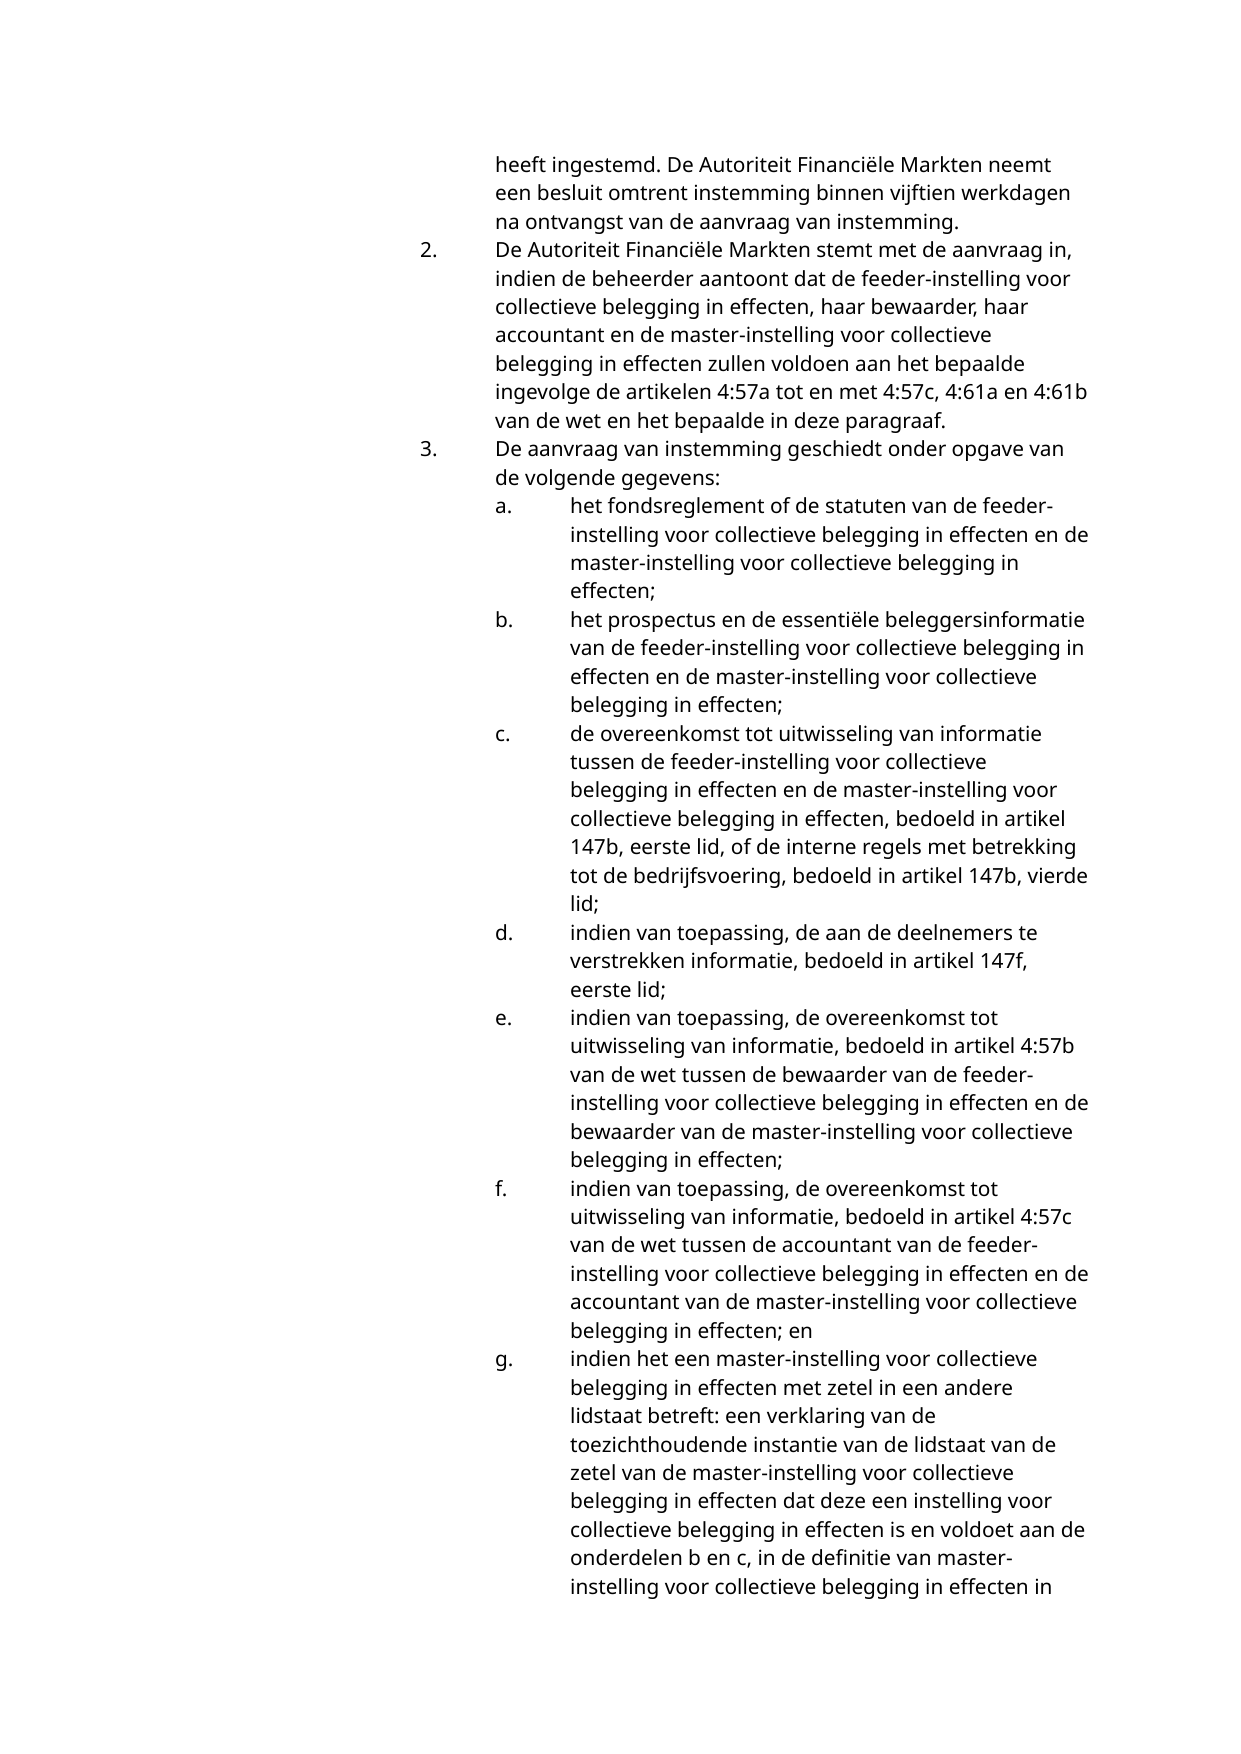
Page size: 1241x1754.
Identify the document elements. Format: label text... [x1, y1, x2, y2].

list het fondsreglement of de statuten van de feeder-instelling voor collectieve belegging in effecten en de master-instelling voor collectieve belegging in effecten; [495, 491, 1090, 605]
list indien van toepassing, de overeenkomst tot uitwisseling van informatie, bedoeld in artikel 4:57c van de wet tussen de accountant van de feeder-instelling voor collectieve belegging in effecten en de accountant van de master-instelling voor collectieve belegging in effecten; en [495, 1174, 1090, 1344]
list De Autoriteit Financiële Markten stemt met de aanvraag in, indien de beheerder aantoont dat de feeder-instelling voor collectieve belegging in effecten, haar bewaarder, haar accountant en de master-instelling voor collectieve belegging in effecten zullen voldoen aan het bepaalde ingevolge de artikelen 4:57a tot en met 4:57c, 4:61a en 4:61b van de wet en het bepaalde in deze paragraaf. [420, 235, 1090, 434]
list indien van toepassing, de overeenkomst tot uitwisseling van informatie, bedoeld in artikel 4:57b van de wet tussen de bewaarder van de feeder-instelling voor collectieve belegging in effecten en de bewaarder van de master-instelling voor collectieve belegging in effecten; [495, 1003, 1090, 1174]
list indien het een master-instelling voor collectieve belegging in effecten met zetel in een andere lidstaat betreft: een verklaring van de toezichthoudende instantie van de lidstaat van de zetel van de master-instelling voor collectieve belegging in effecten dat deze een instelling voor collectieve belegging in effecten is en voldoet aan de onderdelen b en c, in de definitie van master-instelling voor collectieve belegging in effecten in [495, 1344, 1090, 1600]
list de overeenkomst tot uitwisseling van informatie tussen de feeder-instelling voor collectieve belegging in effecten en de master-instelling voor collectieve belegging in effecten, bedoeld in artikel 147b, eerste lid, of de interne regels met betrekking tot de bedrijfsvoering, bedoeld in artikel 147b, vierde lid; [495, 719, 1090, 918]
list het prospectus en de essentiële beleggersinformatie van de feeder-instelling voor collectieve belegging in effecten en de master-instelling voor collectieve belegging in effecten; [495, 605, 1090, 719]
list heeft ingestemd. De Autoriteit Financiële Markten neemt een besluit omtrent instemming binnen vijftien werkdagen na ontvangst van de aanvraag van instemming. [420, 150, 1090, 235]
list De aanvraag van instemming geschiedt onder opgave van de volgende gegevens: [420, 434, 1090, 491]
list indien van toepassing, de aan de deelnemers te verstrekken informatie, bedoeld in artikel 147f, eerste lid; [495, 918, 1090, 1003]
